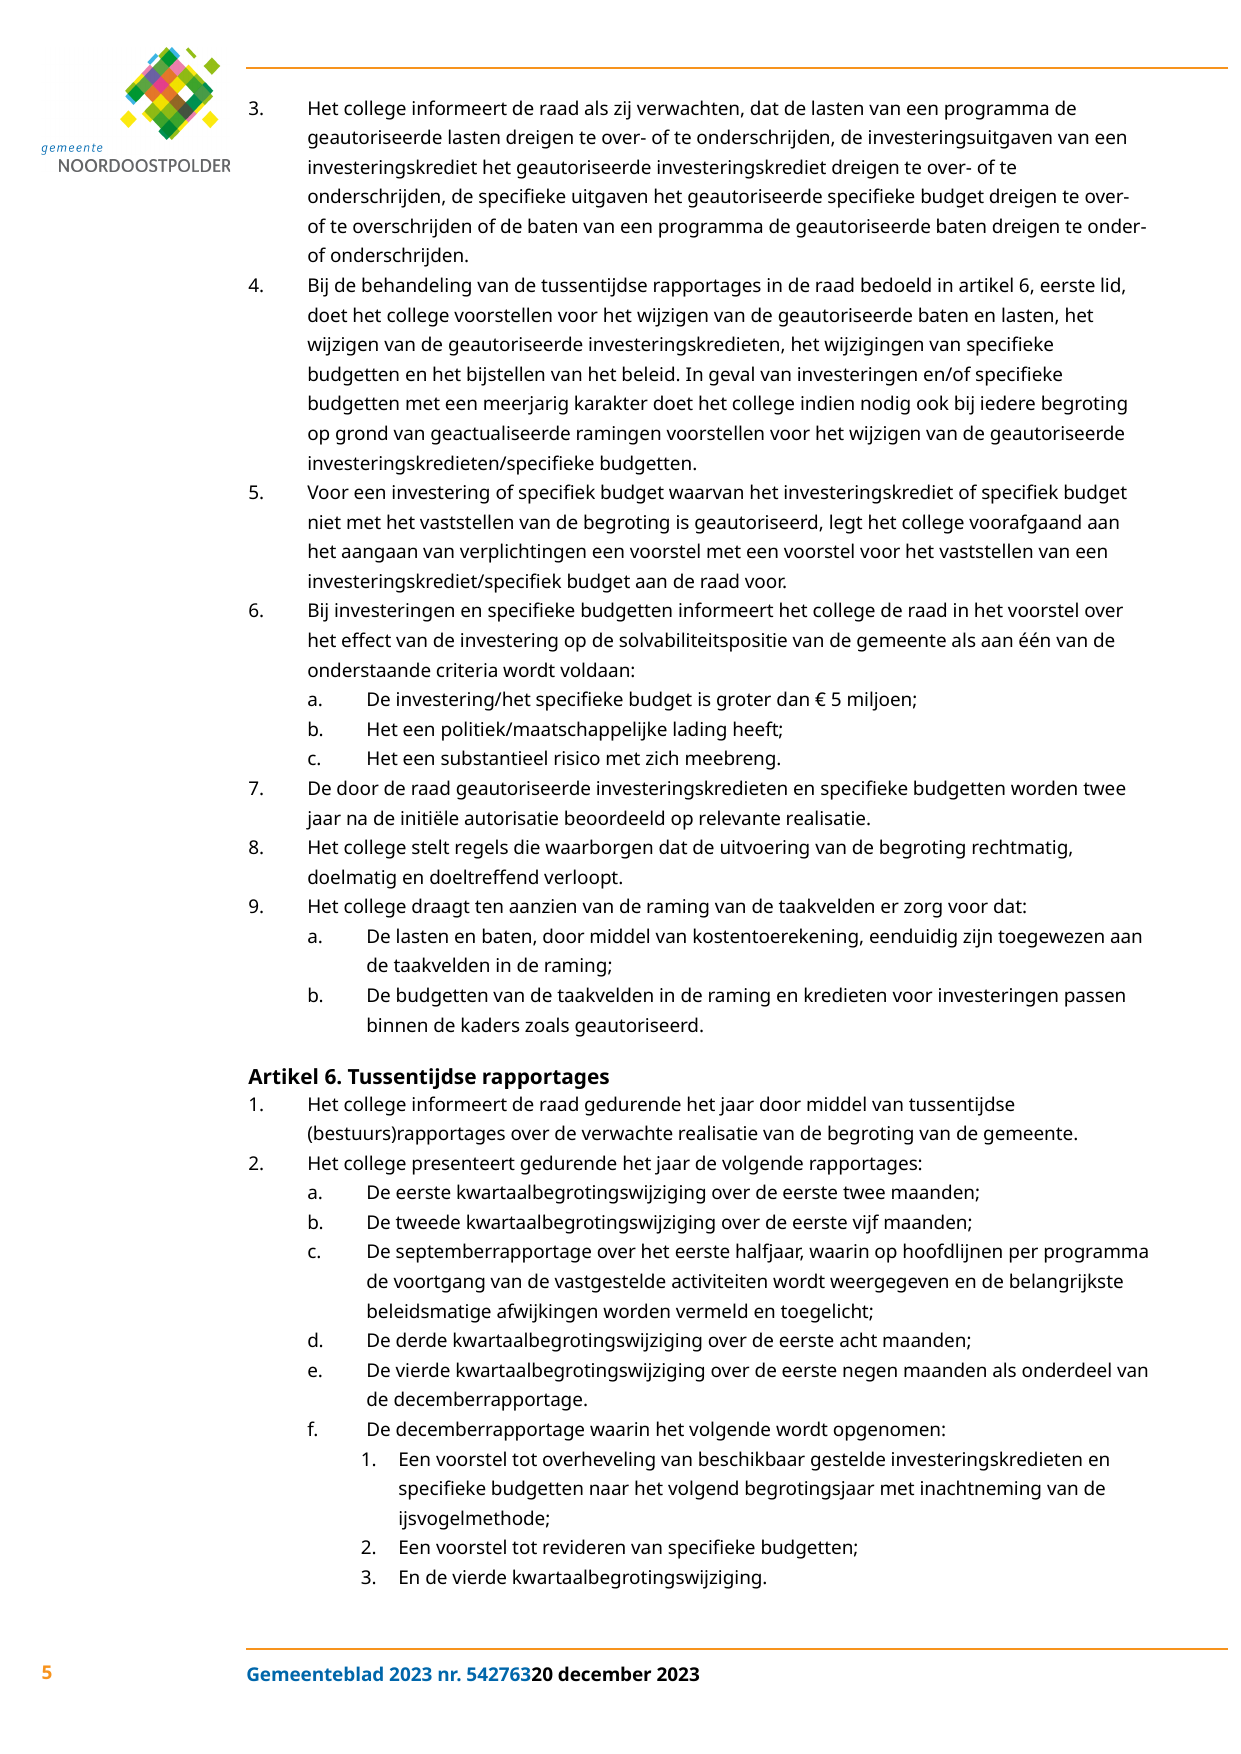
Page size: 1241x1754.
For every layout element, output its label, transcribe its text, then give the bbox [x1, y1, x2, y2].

list Voor een investering of specifiek budget waarvan het investeringskrediet of specifiek budget niet met het vaststellen van de begroting is geautoriseerd, legt het college voorafgaand aan het aangaan van verplichtingen een voorstel met een voorstel voor het vaststellen van een investeringskrediet/specifiek budget aan de raad voor. [248, 479, 1152, 594]
list De eerste kwartaalbegrotingswijziging over de eerste twee maanden; [307, 1179, 1152, 1205]
list De decemberrapportage waarin het volgende wordt opgenomen: [307, 1416, 1152, 1442]
text Artikel 6. Tussentijdse rapportages [248, 1062, 1152, 1091]
list En de vierde kwartaalbegrotingswijziging. [361, 1564, 1152, 1590]
list Het college presenteert gedurende het jaar de volgende rapportages: [248, 1150, 1152, 1176]
list Een voorstel tot revideren van specifieke budgetten; [361, 1534, 1152, 1560]
list Een voorstel tot overheveling van beschikbaar gestelde investeringskredieten en specifieke budgetten naar het volgend begrotingsjaar met inachtneming van de ijsvogelmethode; [361, 1446, 1152, 1531]
list De derde kwartaalbegrotingswijziging over de eerste acht maanden; [307, 1327, 1152, 1353]
list Het college informeert de raad als zij verwachten, dat de lasten van een programma de geautoriseerde lasten dreigen te over- of te onderschrijden, de investeringsuitgaven van een investeringskrediet het geautoriseerde investeringskrediet dreigen te over- of te onderschrijden, de specifieke uitgaven het geautoriseerde specifieke budget dreigen te over- of te overschrijden of de baten van een programma de geautoriseerde baten dreigen te onder- of onderschrijden. [248, 95, 1152, 268]
list De investering/het specifieke budget is groter dan € 5 miljoen; [307, 686, 1152, 712]
list De tweede kwartaalbegrotingswijziging over de eerste vijf maanden; [307, 1209, 1152, 1235]
list De lasten en baten, door middel van kostentoerekening, eenduidig zijn toegewezen aan de taakvelden in de raming; [307, 923, 1152, 978]
list De vierde kwartaalbegrotingswijziging over de eerste negen maanden als onderdeel van de decemberrapportage. [307, 1357, 1152, 1412]
list Het college stelt regels die waarborgen dat de uitvoering van de begroting rechtmatig, doelmatig en doeltreffend verloopt. [248, 834, 1152, 890]
picture [41, 47, 231, 172]
list Het college informeert de raad gedurende het jaar door middel van tussentijdse (bestuurs)rapportages over de verwachte realisatie van de begroting van de gemeente. [248, 1091, 1152, 1146]
list De door de raad geautoriseerde investeringskredieten en specifieke budgetten worden twee jaar na de initiële autorisatie beoordeeld op relevante realisatie. [248, 775, 1152, 831]
list Bij de behandeling van de tussentijdse rapportages in de raad bedoeld in artikel 6, eerste lid, doet het college voorstellen voor het wijzigen van de geautoriseerde baten en lasten, het wijzigen van de geautoriseerde investeringskredieten, het wijzigingen van specifieke budgetten en het bijstellen van het beleid. In geval van investeringen en/of specifieke budgetten met een meerjarig karakter doet het college indien nodig ook bij iedere begroting op grond van geactualiseerde ramingen voorstellen voor het wijzigen van de geautoriseerde investeringskredieten/specifieke budgetten. [248, 272, 1152, 476]
list Bij investeringen en specifieke budgetten informeert het college de raad in het voorstel over het effect van de investering op de solvabiliteitspositie van de gemeente als aan één van de onderstaande criteria wordt voldaan: [248, 598, 1152, 683]
list Het college draagt ten aanzien van de raming van de taakvelden er zorg voor dat: [248, 893, 1152, 919]
list De budgetten van de taakvelden in de raming en kredieten voor investeringen passen binnen de kaders zoals geautoriseerd. [307, 982, 1152, 1038]
list De septemberrapportage over het eerste halfjaar, waarin op hoofdlijnen per programma de voortgang van de vastgestelde activiteiten wordt weergegeven en de belangrijkste beleidsmatige afwijkingen worden vermeld en toegelicht; [307, 1239, 1152, 1323]
list Het een politiek/maatschappelijke lading heeft; [307, 716, 1152, 742]
list Het een substantieel risico met zich meebreng. [307, 746, 1152, 771]
